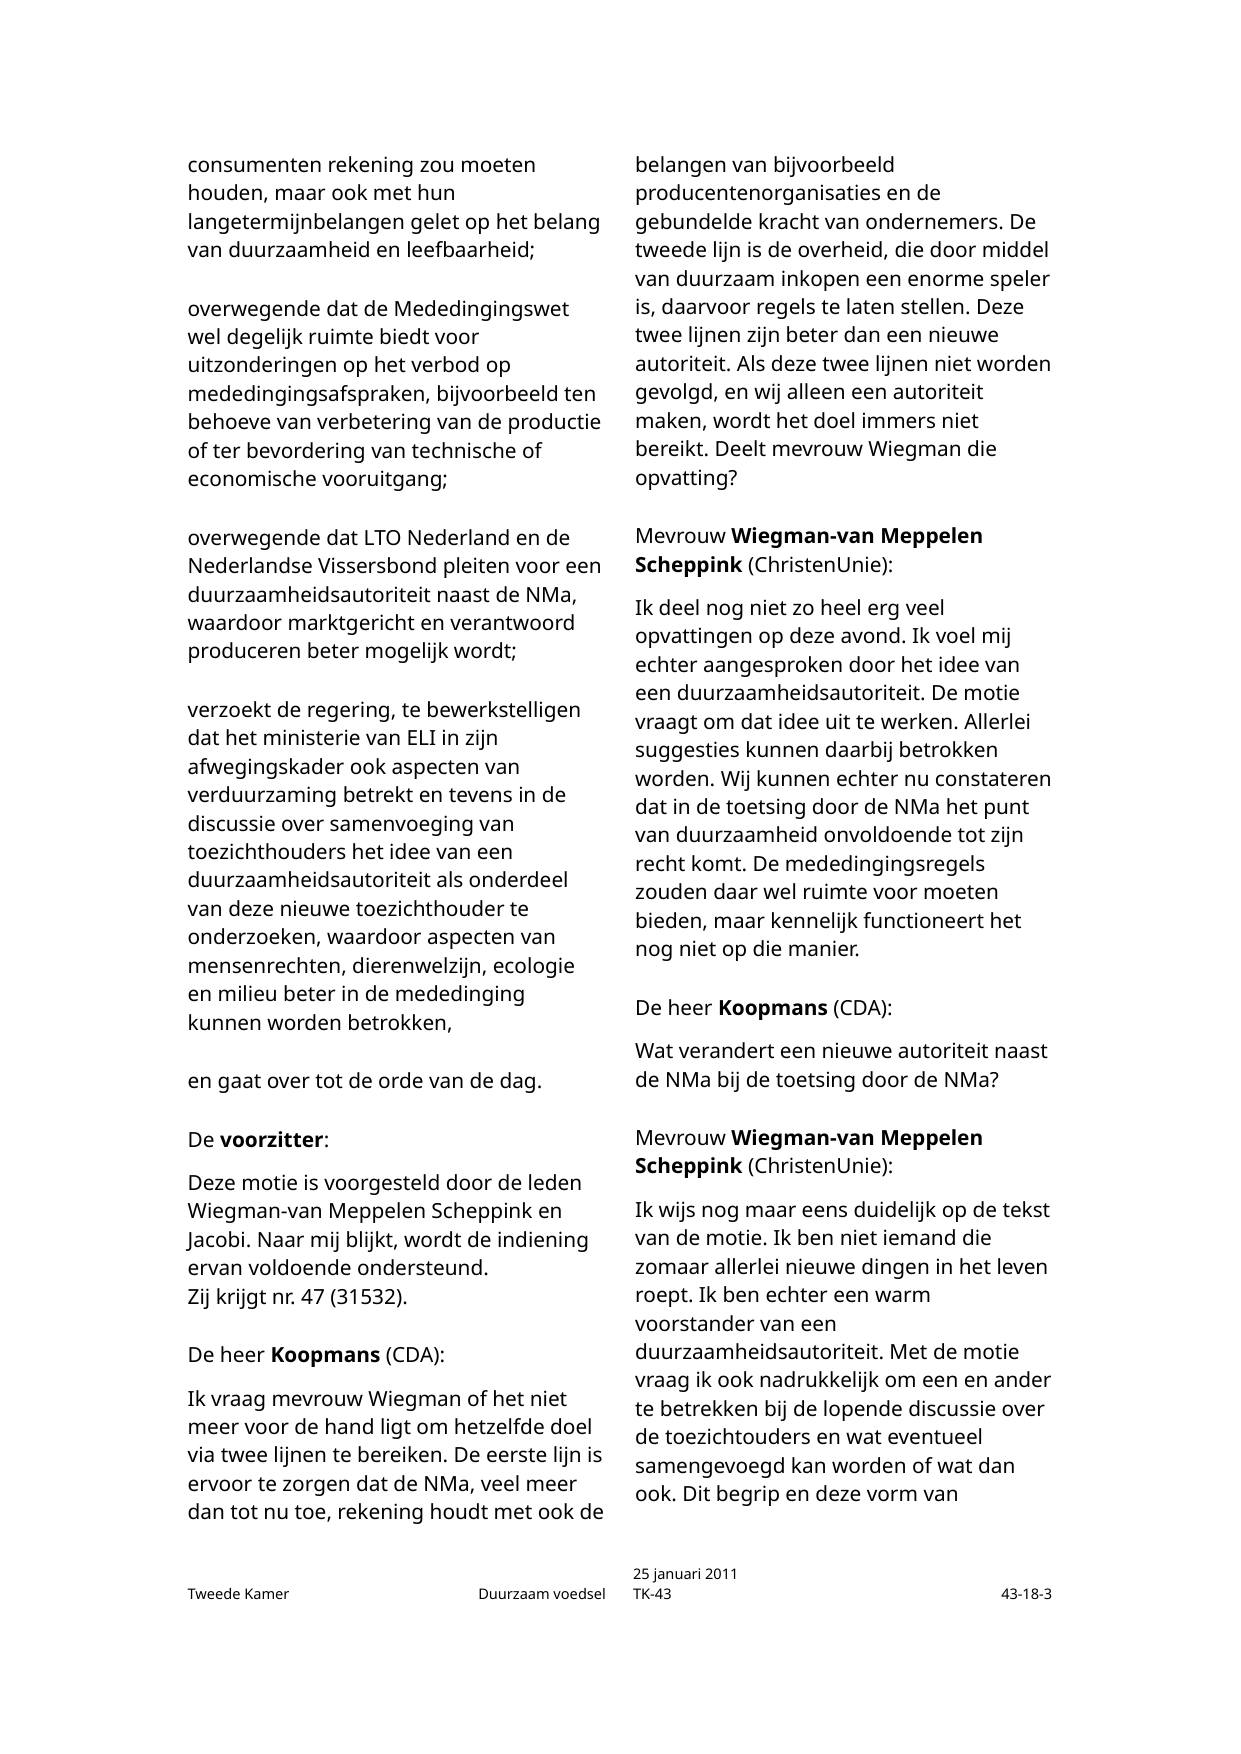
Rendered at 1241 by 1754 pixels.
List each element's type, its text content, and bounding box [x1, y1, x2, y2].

text en gaat over tot de orde van de dag. [187, 1066, 605, 1095]
text De voorzitter: [187, 1125, 605, 1153]
text overwegende dat LTO Nederland en de Nederlandse Vissersbond pleiten voor een duurzaamheidsautoriteit naast de NMa, waardoor marktgericht en verantwoord produceren beter mogelijk wordt; [187, 523, 605, 665]
text Wat verandert een nieuwe autoriteit naast de NMa bij de toetsing door de NMa? [635, 1036, 1053, 1093]
text Mevrouw Wiegman-van Meppelen Scheppink (ChristenUnie): [635, 1123, 1053, 1180]
text De heer Koopmans (CDA): [187, 1340, 605, 1369]
text overwegende dat de Mededingingswet wel degelijk ruimte biedt voor uitzonderingen op het verbod op mededingingsafspraken, bijvoorbeeld ten behoeve van verbetering van de productie of ter bevordering van technische of economische vooruitgang; [187, 294, 605, 493]
text Ik vraag mevrouw Wiegman of het niet meer voor de hand ligt om hetzelfde doel via twee lijnen te bereiken. De eerste lijn is ervoor te zorgen dat de NMa, veel meer dan tot nu toe, rekening houdt met ook de [187, 1384, 605, 1526]
text De heer Koopmans (CDA): [635, 993, 1053, 1021]
text Deze motie is voorgesteld door de leden Wiegman-van Meppelen Scheppink en Jacobi. Naar mij blijkt, wordt de indiening ervan voldoende ondersteund. [187, 1168, 605, 1282]
text Mevrouw Wiegman-van Meppelen Scheppink (ChristenUnie): [635, 521, 1053, 578]
text belangen van bijvoorbeeld producentenorganisaties en de gebundelde kracht van ondernemers. De tweede lijn is de overheid, die door middel van duurzaam inkopen een enorme speler is, daarvoor regels te laten stellen. Deze twee lijnen zijn beter dan een nieuwe autoriteit. Als deze twee lijnen niet worden gevolgd, en wij alleen een autoriteit maken, wordt het doel immers niet bereikt. Deelt mevrouw Wiegman die opvatting? [635, 150, 1053, 491]
text verzoekt de regering, te bewerkstelligen dat het ministerie van ELI in zijn afwegingskader ook aspecten van verduurzaming betrekt en tevens in de discussie over samenvoeging van toezichthouders het idee van een duurzaamheidsautoriteit als onderdeel van deze nieuwe toezichthouder te onderzoeken, waardoor aspecten van mensenrechten, dierenwelzijn, ecologie en milieu beter in de mededinging kunnen worden betrokken, [187, 695, 605, 1036]
text consumenten rekening zou moeten houden, maar ook met hun langetermijnbelangen gelet op het belang van duurzaamheid en leefbaarheid; [187, 150, 605, 264]
text Ik deel nog niet zo heel erg veel opvattingen op deze avond. Ik voel mij echter aangesproken door het idee van een duurzaamheidsautoriteit. De motie vraagt om dat idee uit te werken. Allerlei suggesties kunnen daarbij betrokken worden. Wij kunnen echter nu constateren dat in de toetsing door de NMa het punt van duurzaamheid onvoldoende tot zijn recht komt. De mededingingsregels zouden daar wel ruimte voor moeten bieden, maar kennelijk functioneert het nog niet op die manier. [635, 593, 1053, 963]
text Ik wijs nog maar eens duidelijk op de tekst van de motie. Ik ben niet iemand die zomaar allerlei nieuwe dingen in het leven roept. Ik ben echter een warm voorstander van een duurzaamheidsautoriteit. Met de motie vraag ik ook nadrukkelijk om een en ander te betrekken bij de lopende discussie over de toezichtouders en wat eventueel samengevoegd kan worden of wat dan ook. Dit begrip en deze vorm van [635, 1195, 1053, 1508]
text Zij krijgt nr. 47 (31532). [187, 1282, 605, 1310]
